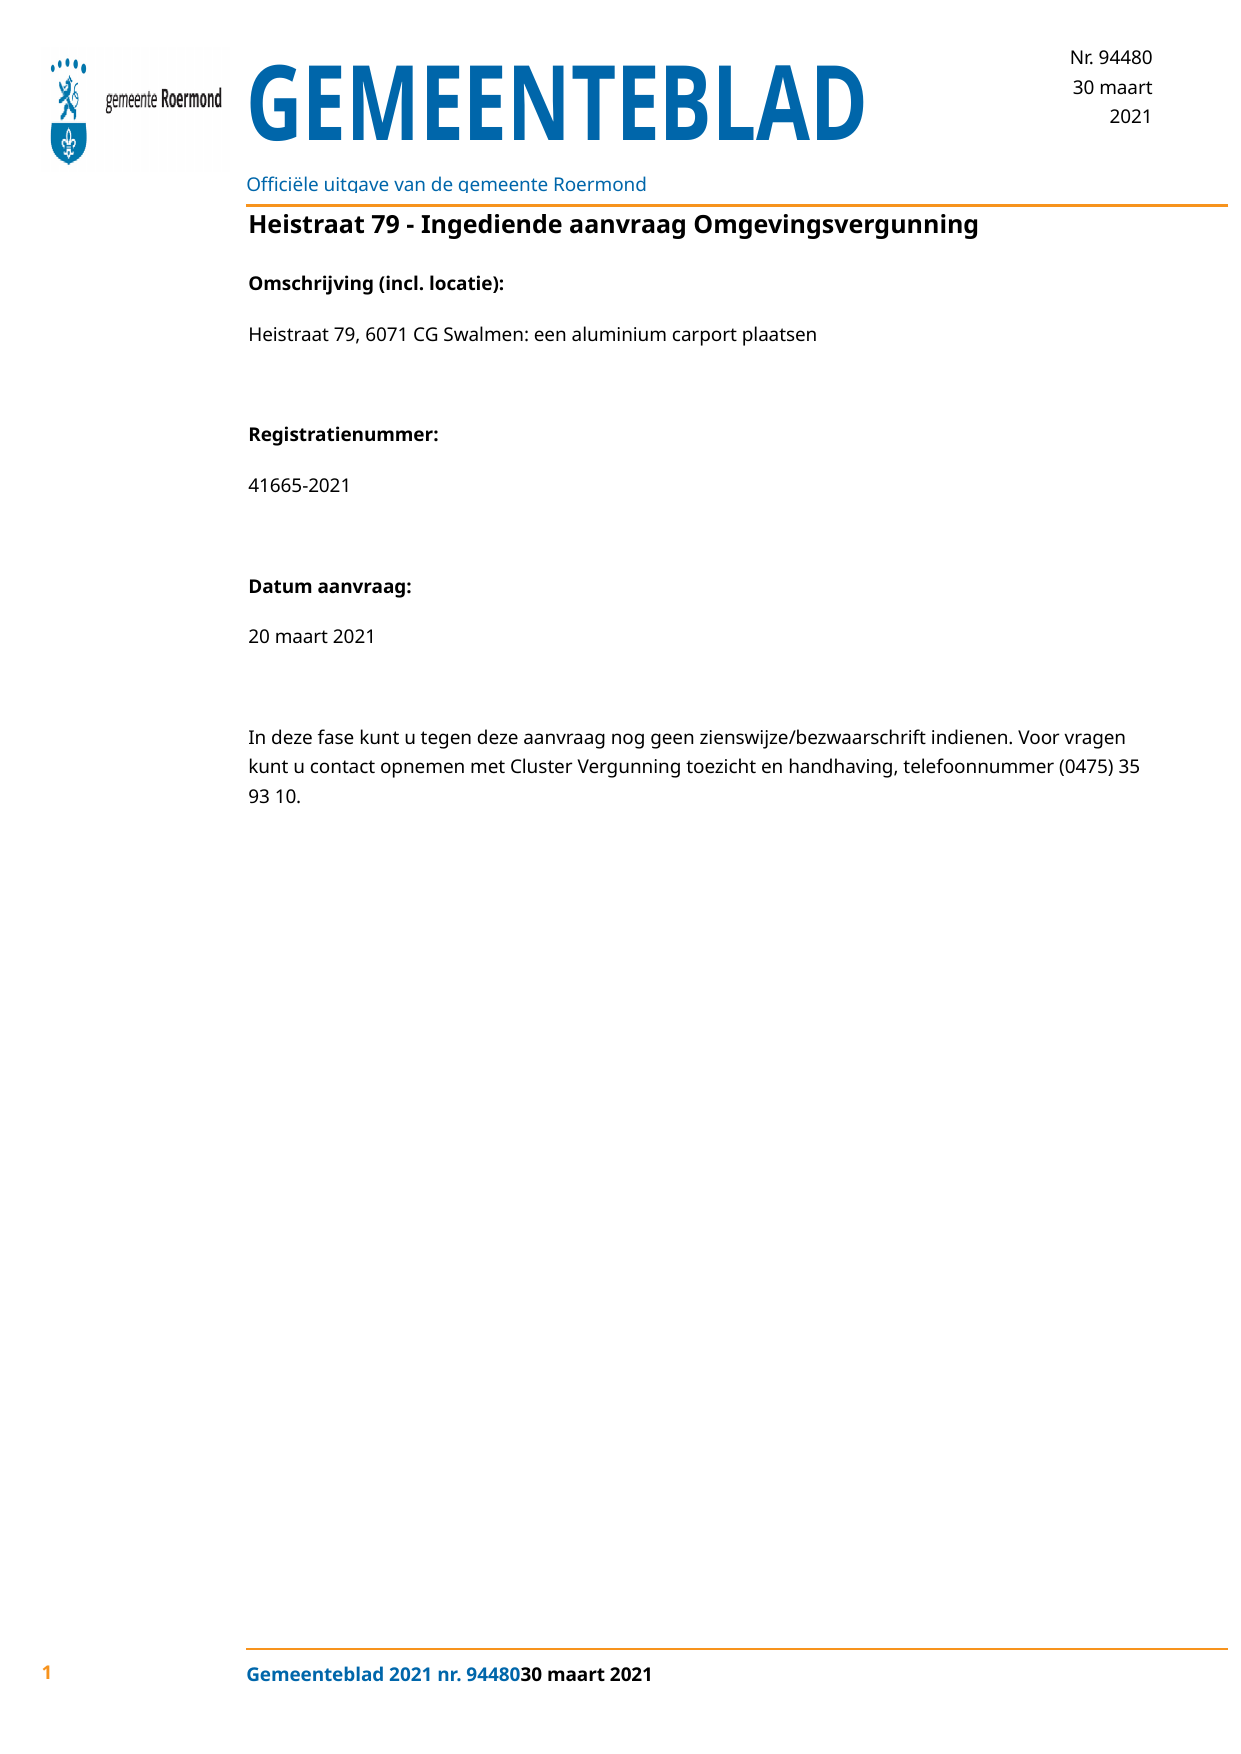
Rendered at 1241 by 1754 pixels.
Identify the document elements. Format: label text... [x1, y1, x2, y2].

text Heistraat 79 - Ingediende aanvraag Omgevingsvergunning [248, 207, 1152, 241]
text Registratienummer: [248, 422, 1152, 447]
text In deze fase kunt u tegen deze aanvraag nog geen zienswijze/bezwaarschrift indienen. Voor vragen kunt u contact opnemen met Cluster Vergunning toezicht en handhaving, telefoonnummer (0475) 35 93 10. [248, 724, 1152, 809]
picture [41, 47, 231, 172]
text Heistraat 79, 6071 CG Swalmen: een aluminium carport plaatsen [248, 321, 1152, 346]
text 20 maart 2021 [248, 623, 1152, 649]
text Omschrijving (incl. locatie): [248, 270, 1152, 296]
text Datum aanvraag: [248, 573, 1152, 598]
text 41665-2021 [248, 472, 1152, 498]
